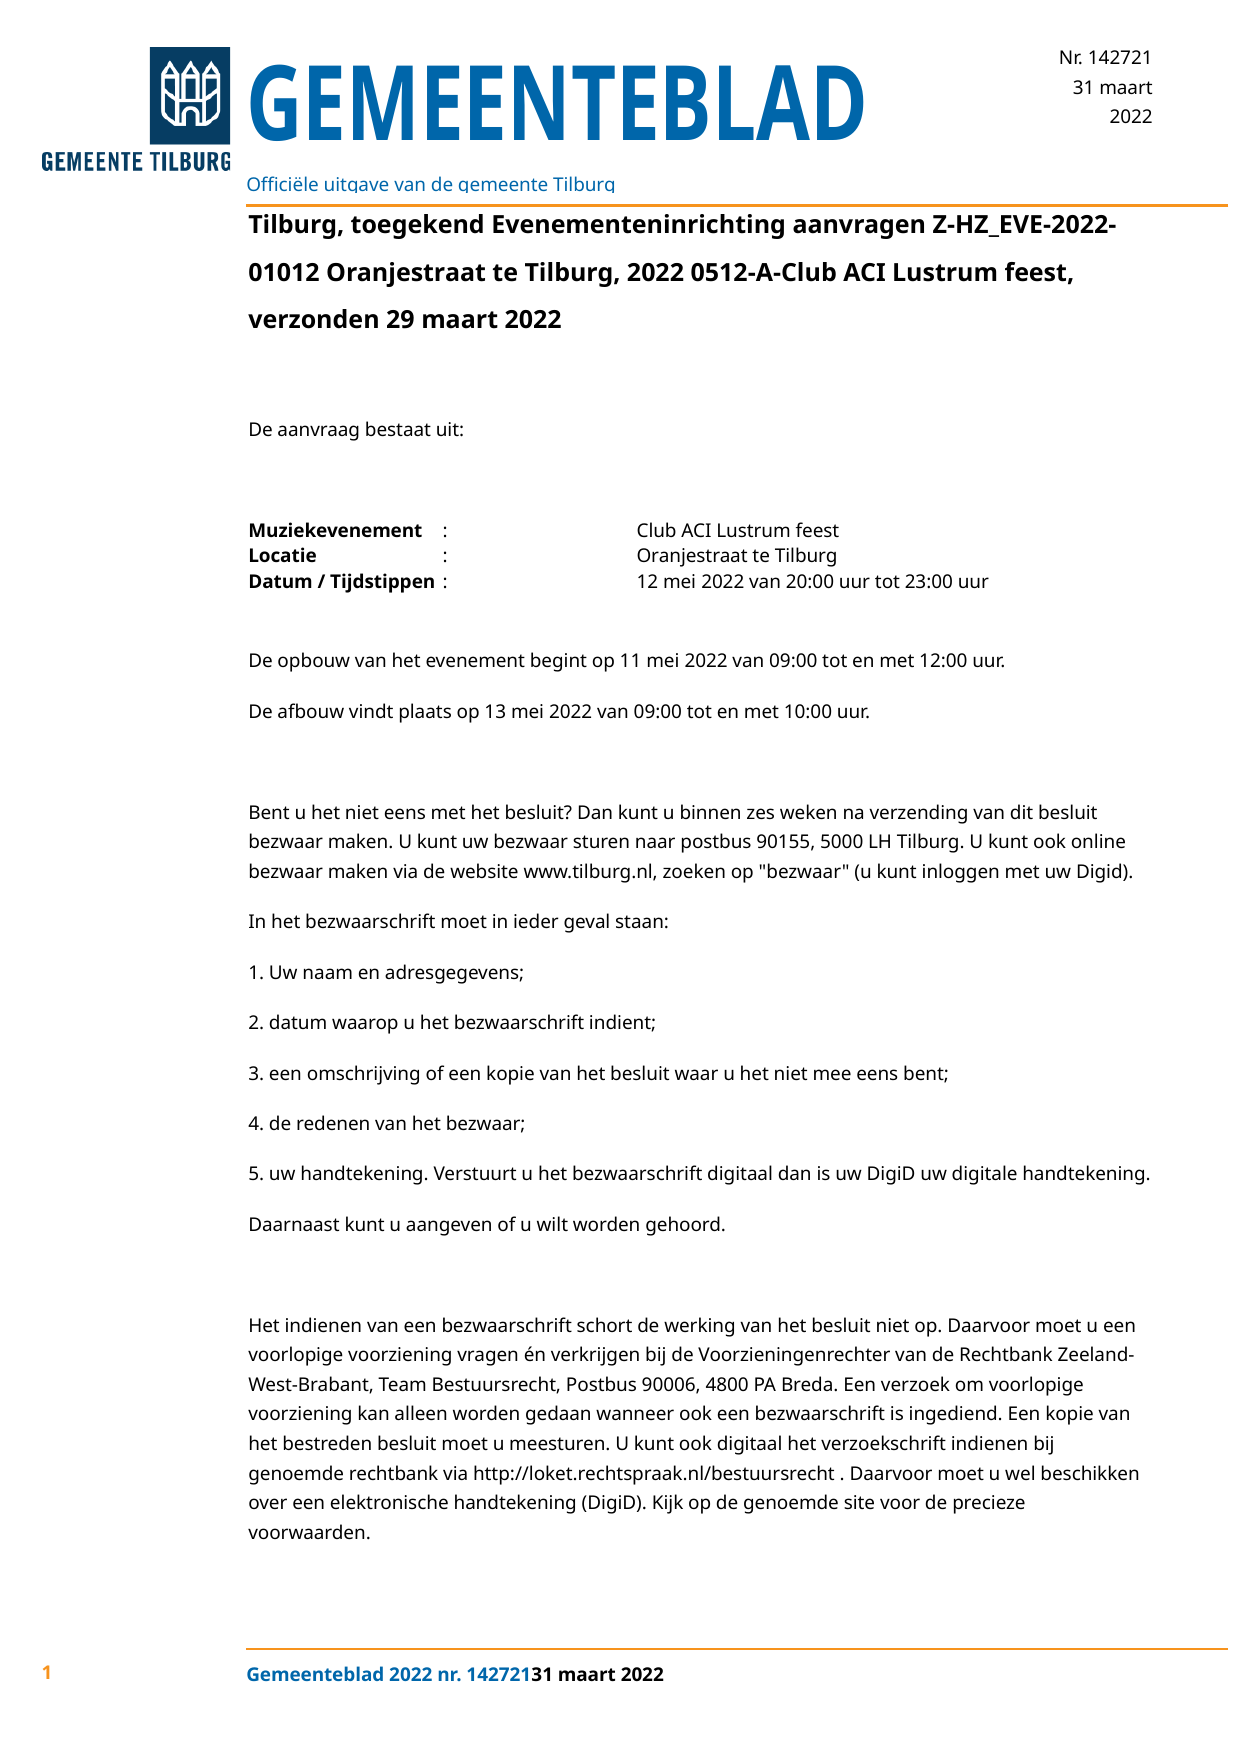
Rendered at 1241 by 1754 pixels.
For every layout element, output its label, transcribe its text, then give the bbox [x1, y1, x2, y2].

text Het indienen van een bezwaarschrift schort de werking van het besluit niet op. Daarvoor moet u een voorlopige voorziening vragen én verkrijgen bij de Voorzieningenrechter van de Rechtbank Zeeland-West-Brabant, Team Bestuursrecht, Postbus 90006, 4800 PA Breda. Een verzoek om voorlopige voorziening kan alleen worden gedaan wanneer ook een bezwaarschrift is ingediend. Een kopie van het bestreden besluit moet u meesturen. U kunt ook digitaal het verzoekschrift indienen bij genoemde rechtbank via http://loket.rechtspraak.nl/bestuursrecht . Daarvoor moet u wel beschikken over een elektronische handtekening (DigiD). Kijk op de genoemde site voor de precieze voorwaarden. [248, 1312, 1152, 1545]
table_cell Locatie [248, 543, 442, 568]
text Daarnaast kunt u aangeven of u wilt worden gehoord. [248, 1211, 1152, 1237]
table_cell : [442, 568, 636, 594]
picture [41, 47, 231, 172]
text 3. een omschrijving of een kopie van het besluit waar u het niet mee eens bent; [248, 1060, 1152, 1086]
text 1. Uw naam en adresgegevens; [248, 959, 1152, 985]
text 4. de redenen van het bezwaar; [248, 1110, 1152, 1136]
text De aanvraag bestaat uit: [248, 416, 1152, 442]
table_header Club ACI Lustrum feest [636, 517, 1152, 543]
table_cell Oranjestraat te Tilburg [636, 543, 1152, 568]
text 5. uw handtekening. Verstuurt u het bezwaarschrift digitaal dan is uw DigiD uw digitale handtekening. [248, 1161, 1152, 1186]
text Tilburg, toegekend Evenementeninrichting aanvragen Z-HZ_EVE-2022-01012 Oranjestraat te Tilburg, 2022 0512-A-Club ACI Lustrum feest, verzonden 29 maart 2022 [248, 207, 1152, 336]
table_header : [442, 517, 636, 543]
text In het bezwaarschrift moet in ieder geval staan: [248, 908, 1152, 934]
table_cell Datum / Tijdstippen [248, 568, 442, 594]
text Bent u het niet eens met het besluit? Dan kunt u binnen zes weken na verzending van dit besluit bezwaar maken. U kunt uw bezwaar sturen naar postbus 90155, 5000 LH Tilburg. U kunt ook online bezwaar maken via de website www.tilburg.nl, zoeken op "bezwaar" (u kunt inloggen met uw Digid). [248, 799, 1152, 884]
table_cell : [442, 543, 636, 568]
table_cell 12 mei 2022 van 20:00 uur tot 23:00 uur [636, 568, 1152, 594]
text De opbouw van het evenement begint op 11 mei 2022 van 09:00 tot en met 12:00 uur. [248, 648, 1152, 673]
table_header Muziekevenement [248, 517, 442, 543]
text 2. datum waarop u het bezwaarschrift indient; [248, 1009, 1152, 1035]
text De afbouw vindt plaats op 13 mei 2022 van 09:00 tot en met 10:00 uur. [248, 698, 1152, 724]
